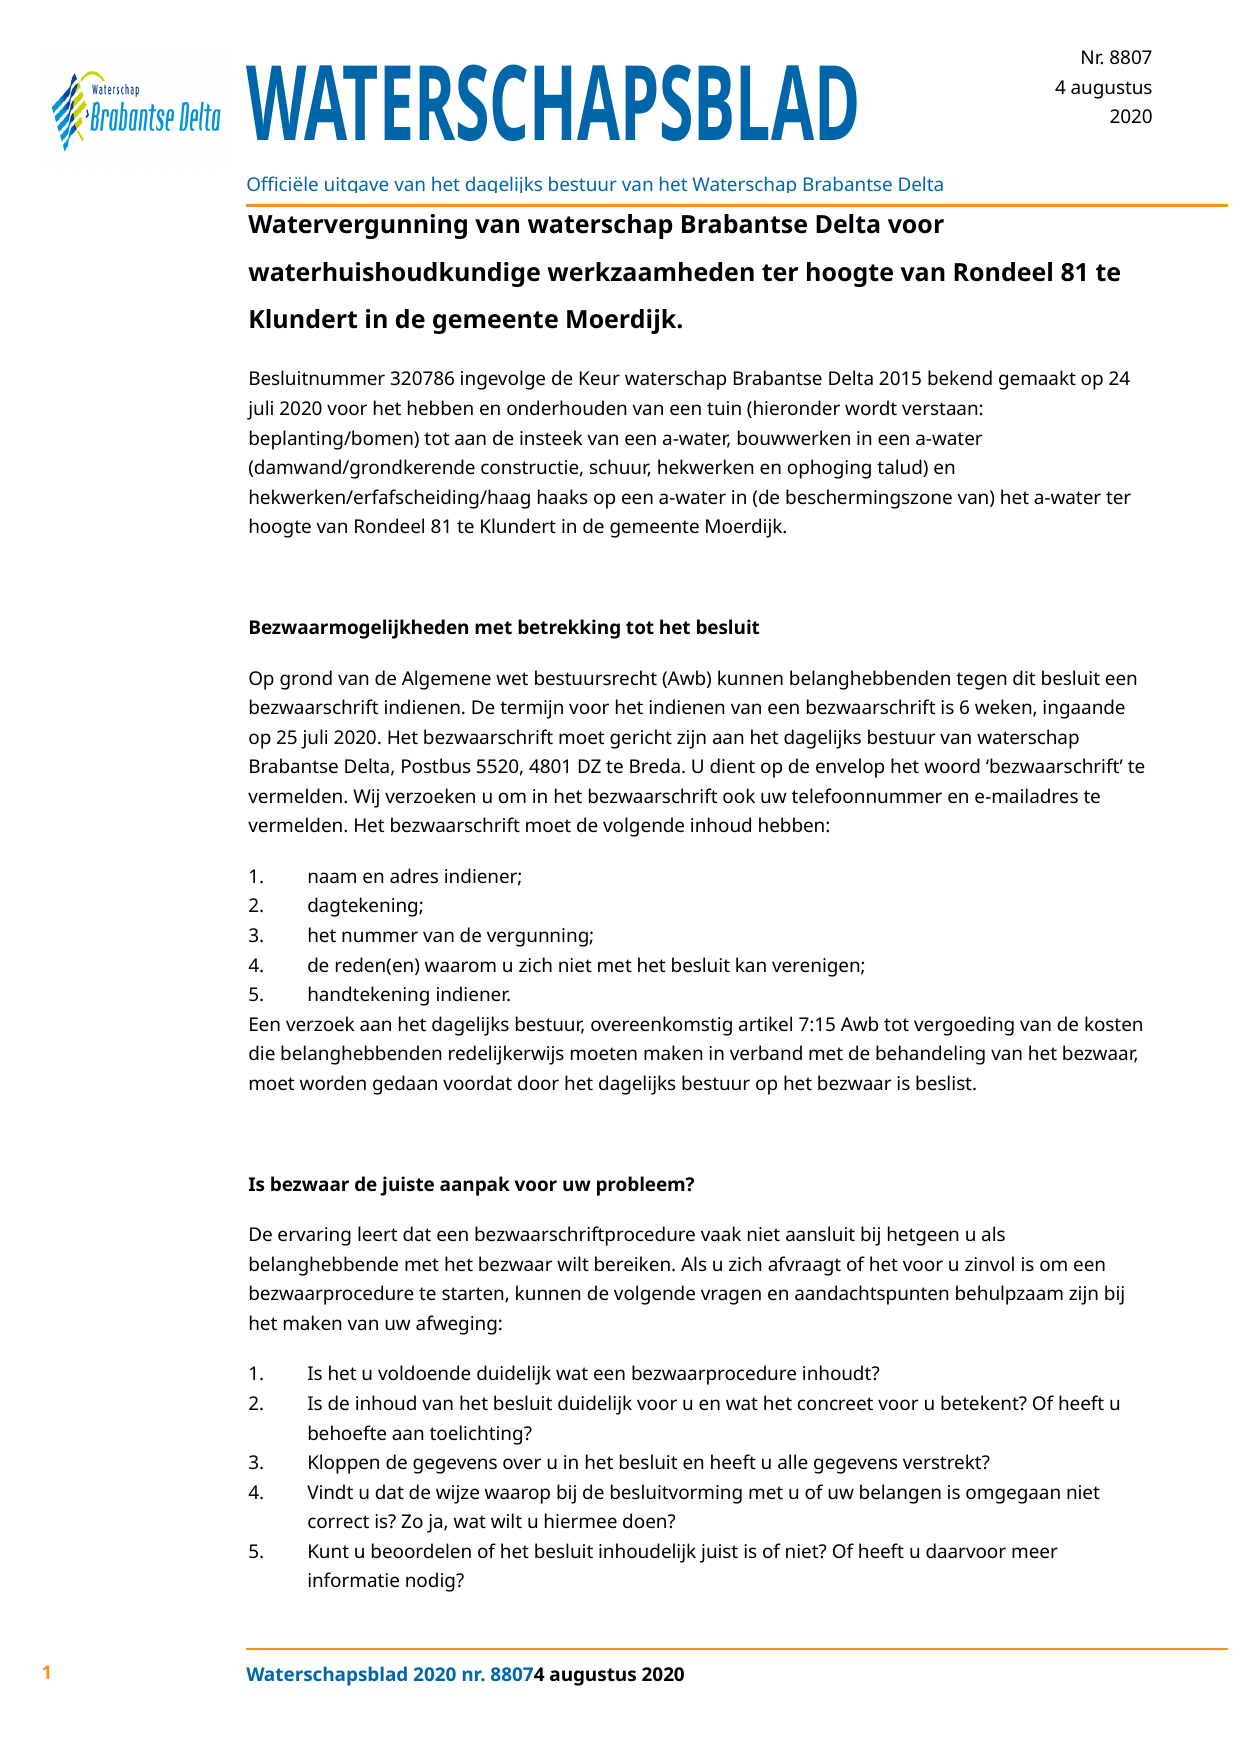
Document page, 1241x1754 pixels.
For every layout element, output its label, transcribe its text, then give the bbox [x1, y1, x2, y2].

text Is bezwaar de juiste aanpak voor uw probleem? [248, 1171, 1152, 1197]
text Een verzoek aan het dagelijks bestuur, overeenkomstig artikel 7:15 Awb tot vergoeding van de kosten die belanghebbenden redelijkerwijs moeten maken in verband met de behandeling van het bezwaar, moet worden gedaan voordat door het dagelijks bestuur op het bezwaar is beslist. [248, 1011, 1152, 1096]
list de reden(en) waarom u zich niet met het besluit kan verenigen; [248, 952, 1152, 977]
text Watervergunning van waterschap Brabantse Delta voor waterhuishoudkundige werkzaamheden ter hoogte van Rondeel 81 te Klundert in de gemeente Moerdijk. [248, 207, 1152, 336]
text Bezwaarmogelijkheden met betrekking tot het besluit [248, 614, 1152, 640]
list Kloppen de gegevens over u in het besluit en heeft u alle gegevens verstrekt? [248, 1449, 1152, 1475]
text Besluitnummer 320786 ingevolge de Keur waterschap Brabantse Delta 2015 bekend gemaakt op 24 juli 2020 voor het hebben en onderhouden van een tuin (hieronder wordt verstaan: beplanting/bomen) tot aan de insteek van een a-water, bouwwerken in een a-water (damwand/grondkerende constructie, schuur, hekwerken en ophoging talud) en hekwerken/erfafscheiding/haag haaks op een a-water in (de beschermingszone van) het a-water ter hoogte van Rondeel 81 te Klundert in de gemeente Moerdijk. [248, 366, 1152, 539]
list handtekening indiener. [248, 981, 1152, 1007]
text Op grond van de Algemene wet bestuursrecht (Awb) kunnen belanghebbenden tegen dit besluit een bezwaarschrift indienen. De termijn voor het indienen van een bezwaarschrift is 6 weken, ingaande op 25 juli 2020. Het bezwaarschrift moet gericht zijn aan het dagelijks bestuur van waterschap Brabantse Delta, Postbus 5520, 4801 DZ te Breda. U dient op de envelop het woord ‘bezwaarschrift’ te vermelden. Wij verzoeken u om in het bezwaarschrift ook uw telefoonnummer en e‑mailadres te vermelden. Het bezwaarschrift moet de volgende inhoud hebben: [248, 665, 1152, 838]
list Is het u voldoende duidelijk wat een bezwaarprocedure inhoudt? [248, 1361, 1152, 1386]
list het nummer van de vergunning; [248, 922, 1152, 948]
text De ervaring leert dat een bezwaarschriftprocedure vaak niet aansluit bij hetgeen u als belanghebbende met het bezwaar wilt bereiken. Als u zich afvraagt of het voor u zinvol is om een bezwaarprocedure te starten, kunnen de volgende vragen en aandachtspunten behulpzaam zijn bij het maken van uw afweging: [248, 1221, 1152, 1336]
list Vindt u dat de wijze waarop bij de besluitvorming met u of uw belangen is omgegaan niet correct is? Zo ja, wat wilt u hiermee doen? [248, 1479, 1152, 1534]
list dagtekening; [248, 893, 1152, 918]
list Is de inhoud van het besluit duidelijk voor u en wat het concreet voor u betekent? Of heeft u behoefte aan toelichting? [248, 1390, 1152, 1445]
list Kunt u beoordelen of het besluit inhoudelijk juist is of niet? Of heeft u daarvoor meer informatie nodig? [248, 1538, 1152, 1593]
picture [41, 47, 231, 172]
list naam en adres indiener; [248, 863, 1152, 889]
